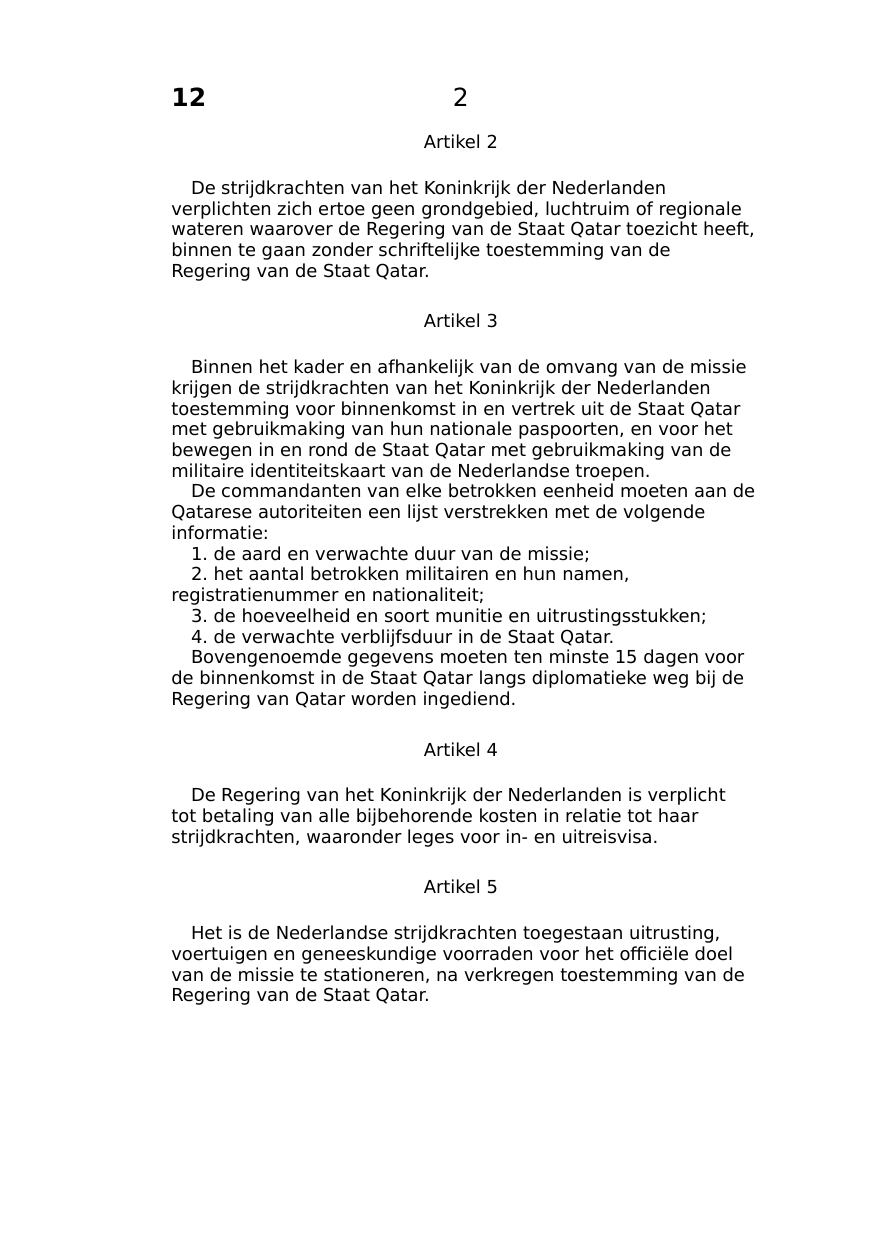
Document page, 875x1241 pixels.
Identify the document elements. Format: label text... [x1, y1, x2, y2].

text Binnen het kader en afhankelijk van de omvang van de missie krijgen de strijdkrachten van het Koninkrijk der Nederlanden toestemming voor binnenkomst in en vertrek uit de Staat Qatar met gebruikmaking van hun nationale paspoorten, en voor het bewegen in en rond de Staat Qatar met gebruikmaking van de militaire identiteitskaart van de Nederlandse troepen. [171, 357, 756, 481]
text Het is de Nederlandse strijdkrachten toegestaan uitrusting, voertuigen en geneeskundige voorraden voor het officiële doel van de missie te stationeren, na verkregen toestemming van de Regering van de Staat Qatar. [171, 923, 756, 1006]
text De strijdkrachten van het Koninkrijk der Nederlanden verplichten zich ertoe geen grondgebied, luchtruim of regionale wateren waarover de Regering van de Staat Qatar toezicht heeft, binnen te gaan zonder schriftelijke toestemming van de Regering van de Staat Qatar. [171, 178, 756, 281]
subtitle Artikel 3 [171, 311, 756, 332]
text 3. de hoeveelheid en soort munitie en uitrustingsstukken; [171, 606, 756, 626]
text 1. de aard en verwachte duur van de missie; [171, 543, 756, 564]
subtitle Artikel 4 [171, 739, 756, 760]
text De commandanten van elke betrokken eenheid moeten aan de Qatarese autoriteiten een lijst verstrekken met de volgende informatie: [171, 481, 756, 543]
subtitle Artikel 2 [171, 132, 756, 153]
subtitle Artikel 5 [171, 877, 756, 898]
text 4. de verwachte verblijfsduur in de Staat Qatar. [171, 626, 756, 647]
text 2. het aantal betrokken militairen en hun namen, registratienummer en nationaliteit; [171, 564, 756, 606]
text Bovengenoemde gegevens moeten ten minste 15 dagen voor de binnenkomst in de Staat Qatar langs diplomatieke weg bij de Regering van Qatar worden ingediend. [171, 647, 756, 709]
text De Regering van het Koninkrijk der Nederlanden is verplicht tot betaling van alle bijbehorende kosten in relatie tot haar strijdkrachten, waaronder leges voor in- en uitreisvisa. [171, 785, 756, 847]
